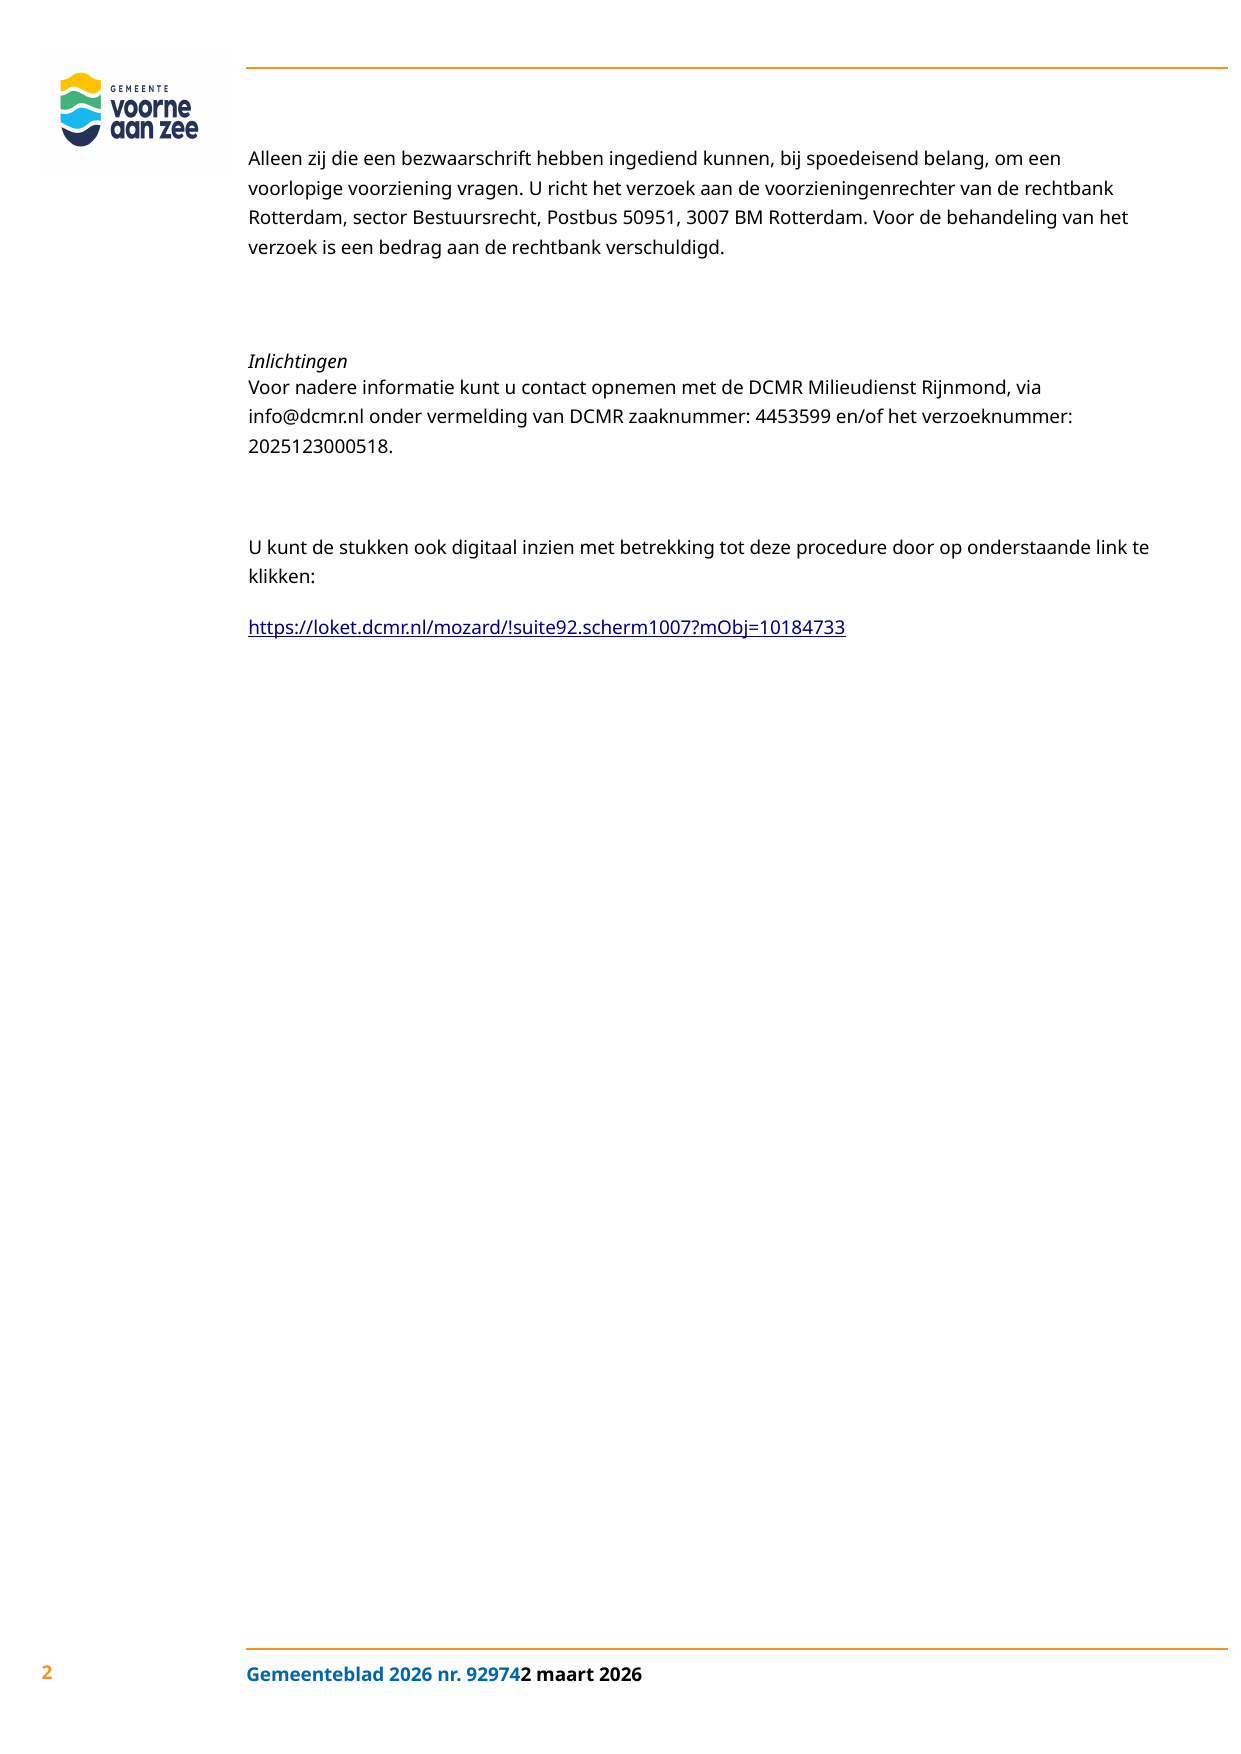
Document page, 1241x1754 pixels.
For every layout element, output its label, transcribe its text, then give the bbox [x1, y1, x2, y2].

text Voor nadere informatie kunt u contact opnemen met de DCMR Milieudienst Rijnmond, via info@dcmr.nl onder vermelding van DCMR zaaknummer: 4453599 en/of het verzoeknummer: 2025123000518. [248, 374, 1152, 459]
text Alleen zij die een bezwaarschrift hebben ingediend kunnen, bij spoedeisend belang, om een voorlopige voorziening vragen. U richt het verzoek aan de voorzieningenrechter van de rechtbank Rotterdam, sector Bestuursrecht, Postbus 50951, 3007 BM Rotterdam. Voor de behandeling van het verzoek is een bedrag aan de rechtbank verschuldigd. [248, 145, 1152, 260]
text Inlichtingen [248, 348, 1152, 374]
text https://loket.dcmr.nl/mozard/!suite92.scherm1007?mObj=10184733 [248, 614, 1152, 640]
text U kunt de stukken ook digitaal inzien met betrekking tot deze procedure door op onderstaande link te klikken: [248, 534, 1152, 589]
picture [41, 47, 231, 172]
